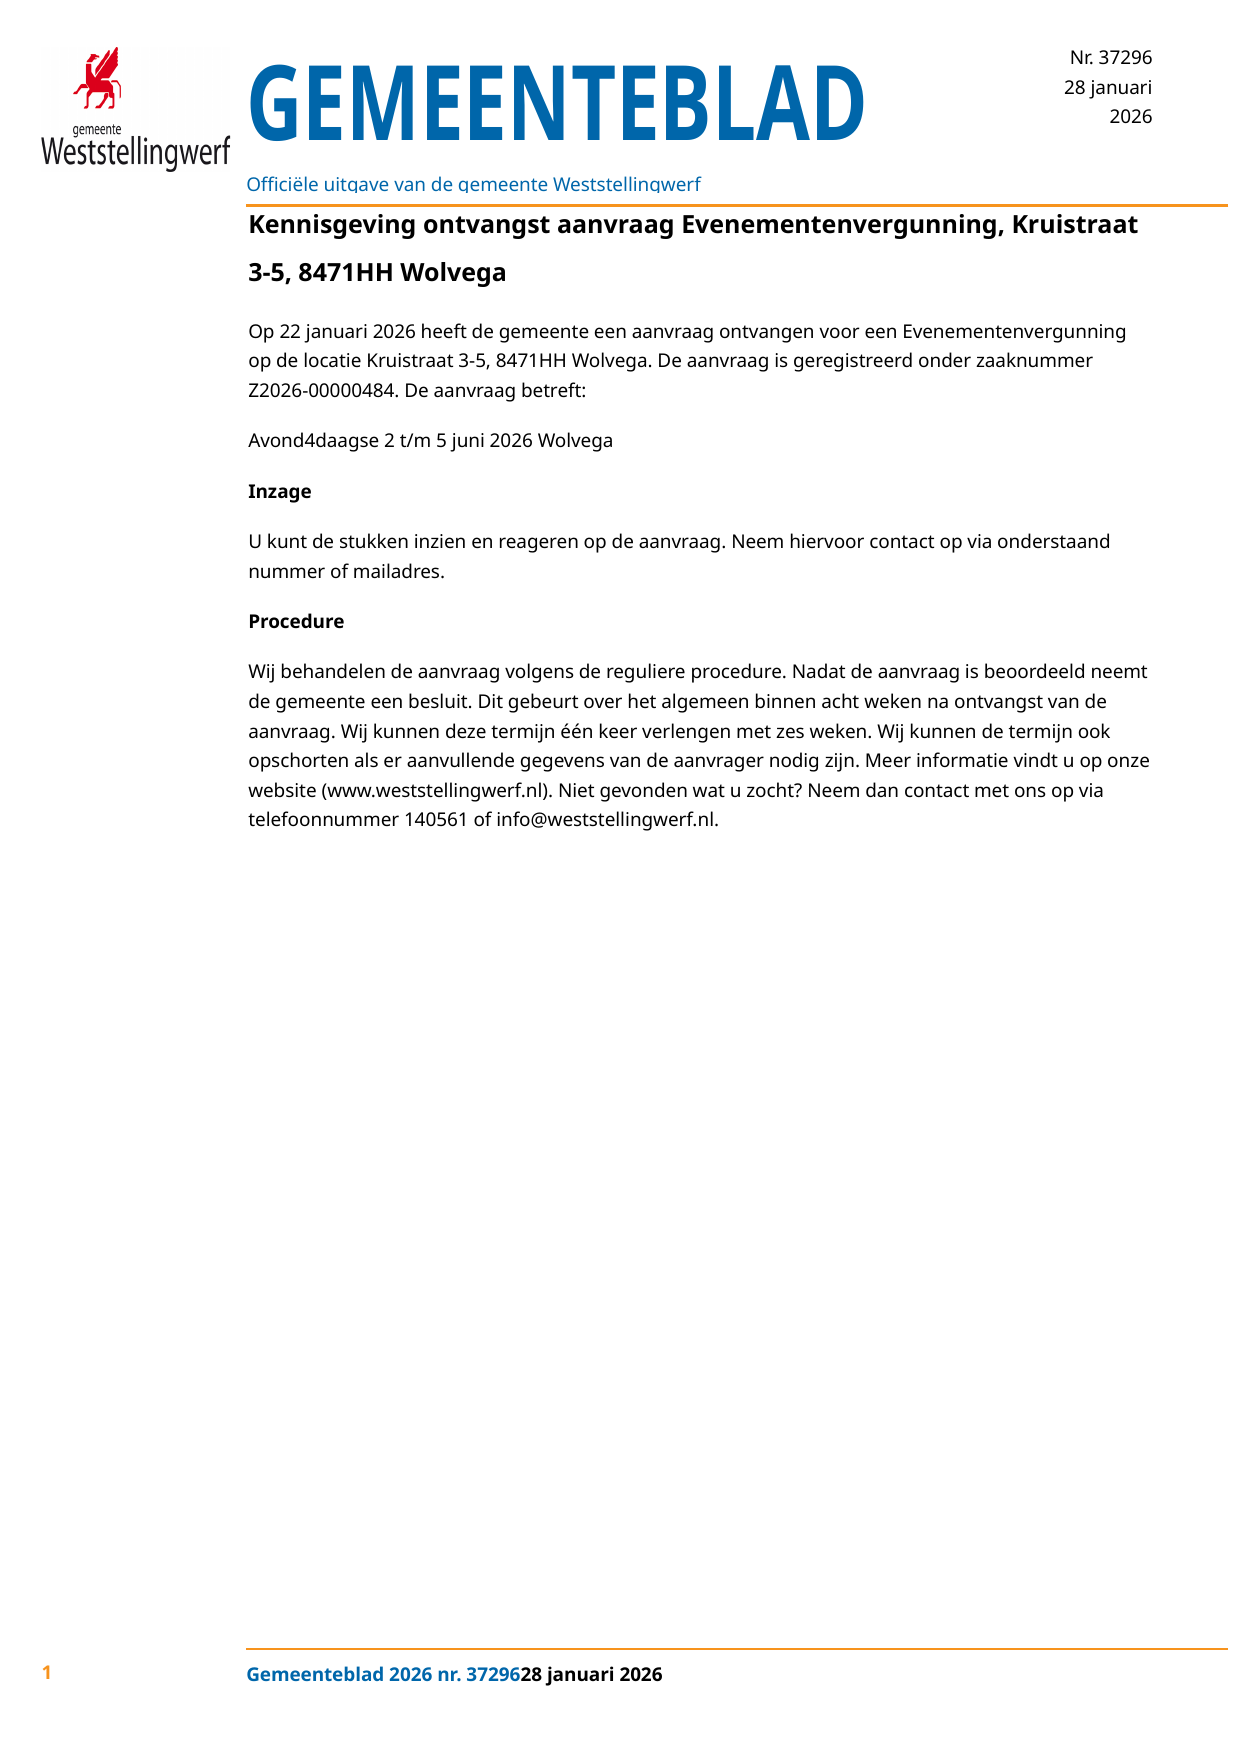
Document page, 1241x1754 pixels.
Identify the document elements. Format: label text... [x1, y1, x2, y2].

text Kennisgeving ontvangst aanvraag Evenementenvergunning, Kruistraat 3-5, 8471HH Wolvega [248, 207, 1152, 288]
text Wij behandelen de aanvraag volgens de reguliere procedure. Nadat de aanvraag is beoordeeld neemt de gemeente een besluit. Dit gebeurt over het algemeen binnen acht weken na ontvangst van de aanvraag. Wij kunnen deze termijn één keer verlengen met zes weken. Wij kunnen de termijn ook opschorten als er aanvullende gegevens van de aanvrager nodig zijn. Meer informatie vindt u op onze website (www.weststellingwerf.nl). Niet gevonden wat u zocht? Neem dan contact met ons op via telefoonnummer 140561 of info@weststellingwerf.nl. [248, 659, 1152, 832]
text Inzage [248, 478, 1152, 504]
text U kunt de stukken inzien en reageren op de aanvraag. Neem hiervoor contact op via onderstaand nummer of mailadres. [248, 528, 1152, 584]
text Op 22 januari 2026 heeft de gemeente een aanvraag ontvangen voor een Evenementenvergunning op de locatie Kruistraat 3-5, 8471HH Wolvega. De aanvraag is geregistreerd onder zaaknummer Z2026-00000484. De aanvraag betreft: [248, 318, 1152, 403]
text Avond4daagse 2 t/m 5 juni 2026 Wolvega [248, 427, 1152, 453]
text Procedure [248, 608, 1152, 634]
picture [41, 47, 231, 172]
